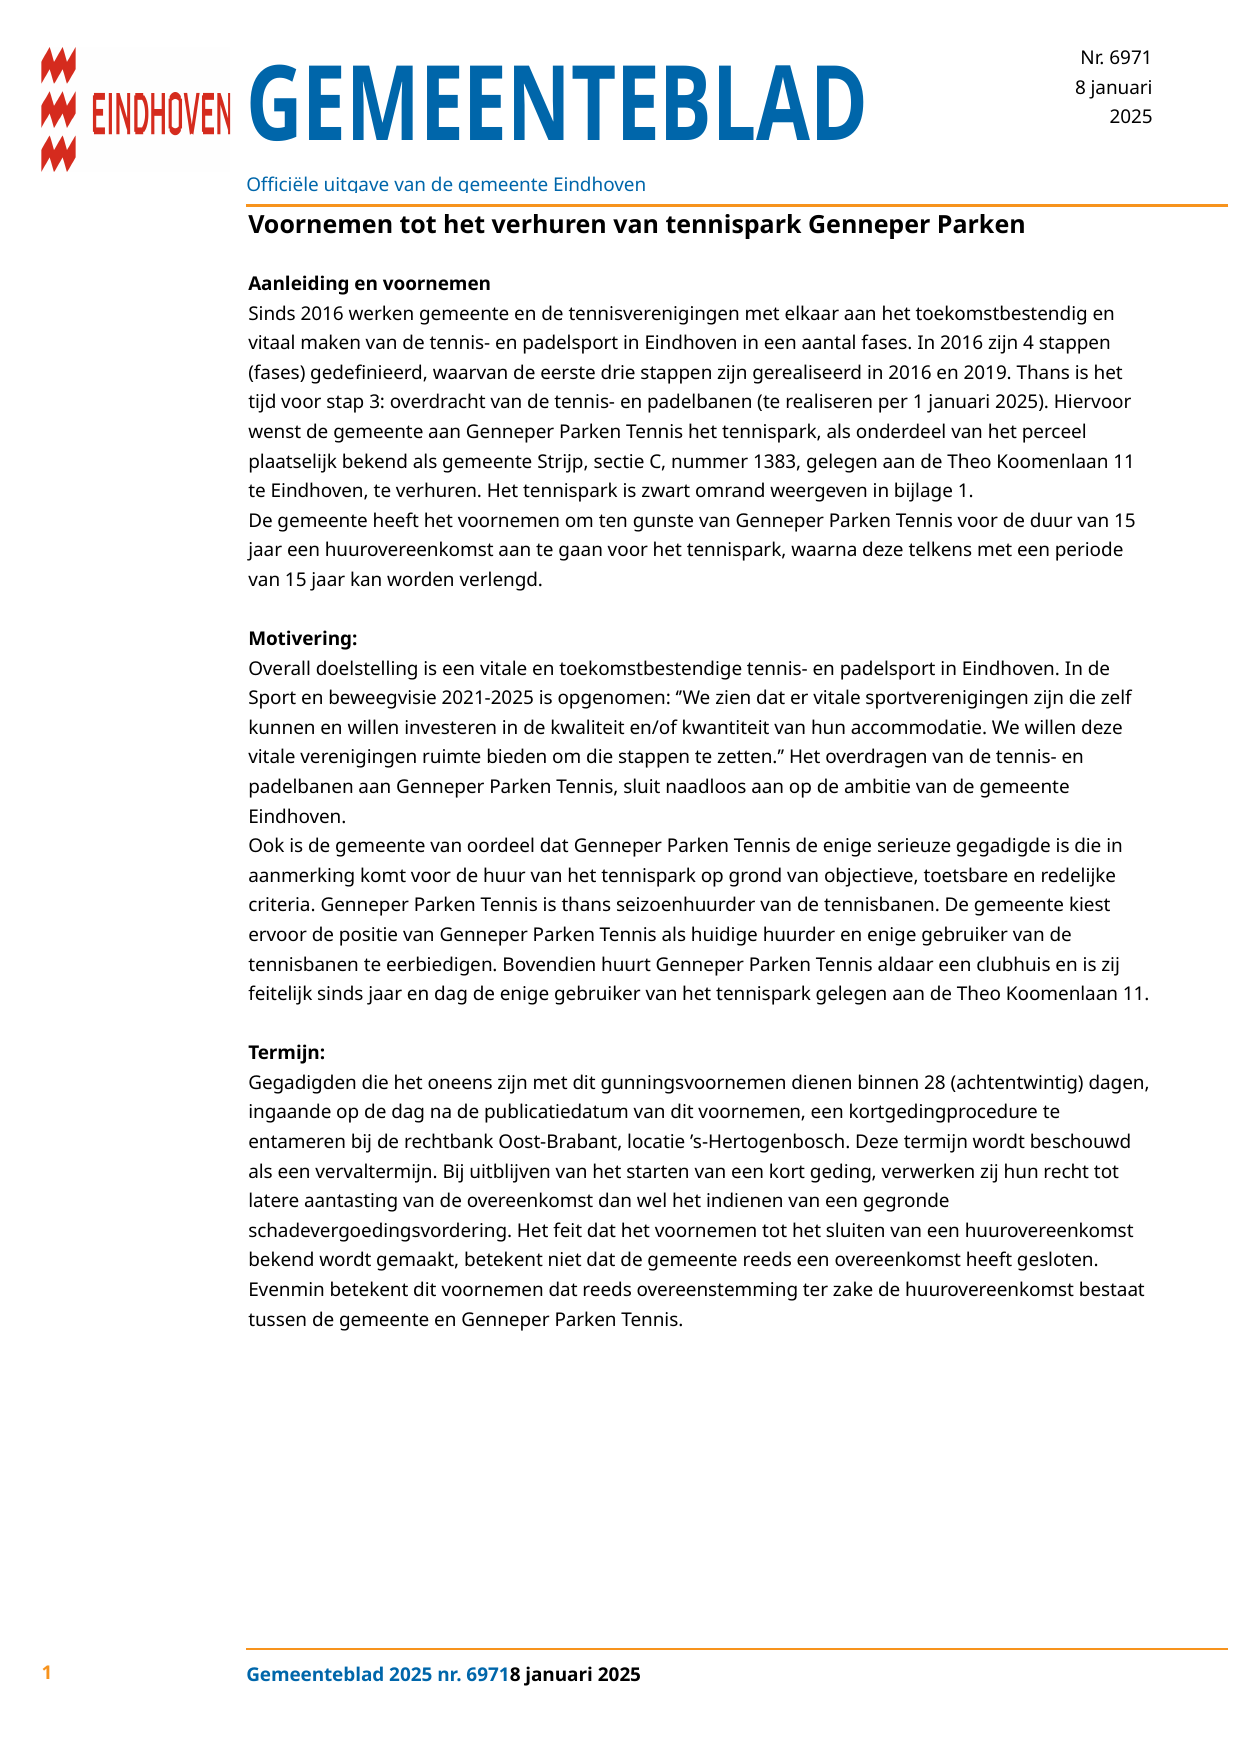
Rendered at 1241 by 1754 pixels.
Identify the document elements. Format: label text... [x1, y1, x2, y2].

text Voornemen tot het verhuren van tennispark Genneper Parken [248, 207, 1152, 241]
text De gemeente heeft het voornemen om ten gunste van Genneper Parken Tennis voor de duur van 15 jaar een huurovereenkomst aan te gaan voor het tennispark, waarna deze telkens met een periode van 15 jaar kan worden verlengd. [248, 507, 1152, 592]
text Termijn: [248, 1039, 1152, 1065]
text Overall doelstelling is een vitale en toekomstbestendige tennis- en padelsport in Eindhoven. In de Sport en beweegvisie 2021-2025 is opgenomen: ‘’We zien dat er vitale sportverenigingen zijn die zelf kunnen en willen investeren in de kwaliteit en/of kwantiteit van hun accommodatie. We willen deze vitale verenigingen ruimte bieden om die stappen te zetten.’’ Het overdragen van de tennis- en padelbanen aan Genneper Parken Tennis, sluit naadloos aan op de ambitie van de gemeente Eindhoven. [248, 655, 1152, 828]
picture [41, 47, 231, 172]
text Aanleiding en voornemen [248, 270, 1152, 296]
text Motivering: [248, 625, 1152, 651]
text Gegadigden die het oneens zijn met dit gunningsvoornemen dienen binnen 28 (achtentwintig) dagen, ingaande op de dag na de publicatiedatum van dit voornemen, een kortgedingprocedure te entameren bij de rechtbank Oost-Brabant, locatie ’s-Hertogenbosch. Deze termijn wordt beschouwd als een vervaltermijn. Bij uitblijven van het starten van een kort geding, verwerken zij hun recht tot latere aantasting van de overeenkomst dan wel het indienen van een gegronde schadevergoedingsvordering. Het feit dat het voornemen tot het sluiten van een huurovereenkomst bekend wordt gemaakt, betekent niet dat de gemeente reeds een overeenkomst heeft gesloten. Evenmin betekent dit voornemen dat reeds overeenstemming ter zake de huurovereenkomst bestaat tussen de gemeente en Genneper Parken Tennis. [248, 1069, 1152, 1331]
text Ook is de gemeente van oordeel dat Genneper Parken Tennis de enige serieuze gegadigde is die in aanmerking komt voor de huur van het tennispark op grond van objectieve, toetsbare en redelijke criteria. Genneper Parken Tennis is thans seizoenhuurder van de tennisbanen. De gemeente kiest ervoor de positie van Genneper Parken Tennis als huidige huurder en enige gebruiker van de tennisbanen te eerbiedigen. Bovendien huurt Genneper Parken Tennis aldaar een clubhuis en is zij feitelijk sinds jaar en dag de enige gebruiker van het tennispark gelegen aan de Theo Koomenlaan 11. [248, 832, 1152, 1006]
text Sinds 2016 werken gemeente en de tennisverenigingen met elkaar aan het toekomstbestendig en vitaal maken van de tennis- en padelsport in Eindhoven in een aantal fases. In 2016 zijn 4 stappen (fases) gedefinieerd, waarvan de eerste drie stappen zijn gerealiseerd in 2016 en 2019. Thans is het tijd voor stap 3: overdracht van de tennis- en padelbanen (te realiseren per 1 januari 2025). Hiervoor wenst de gemeente aan Genneper Parken Tennis het tennispark, als onderdeel van het perceel plaatselijk bekend als gemeente Strijp, sectie C, nummer 1383, gelegen aan de Theo Koomenlaan 11 te Eindhoven, te verhuren. Het tennispark is zwart omrand weergeven in bijlage 1. [248, 300, 1152, 503]
